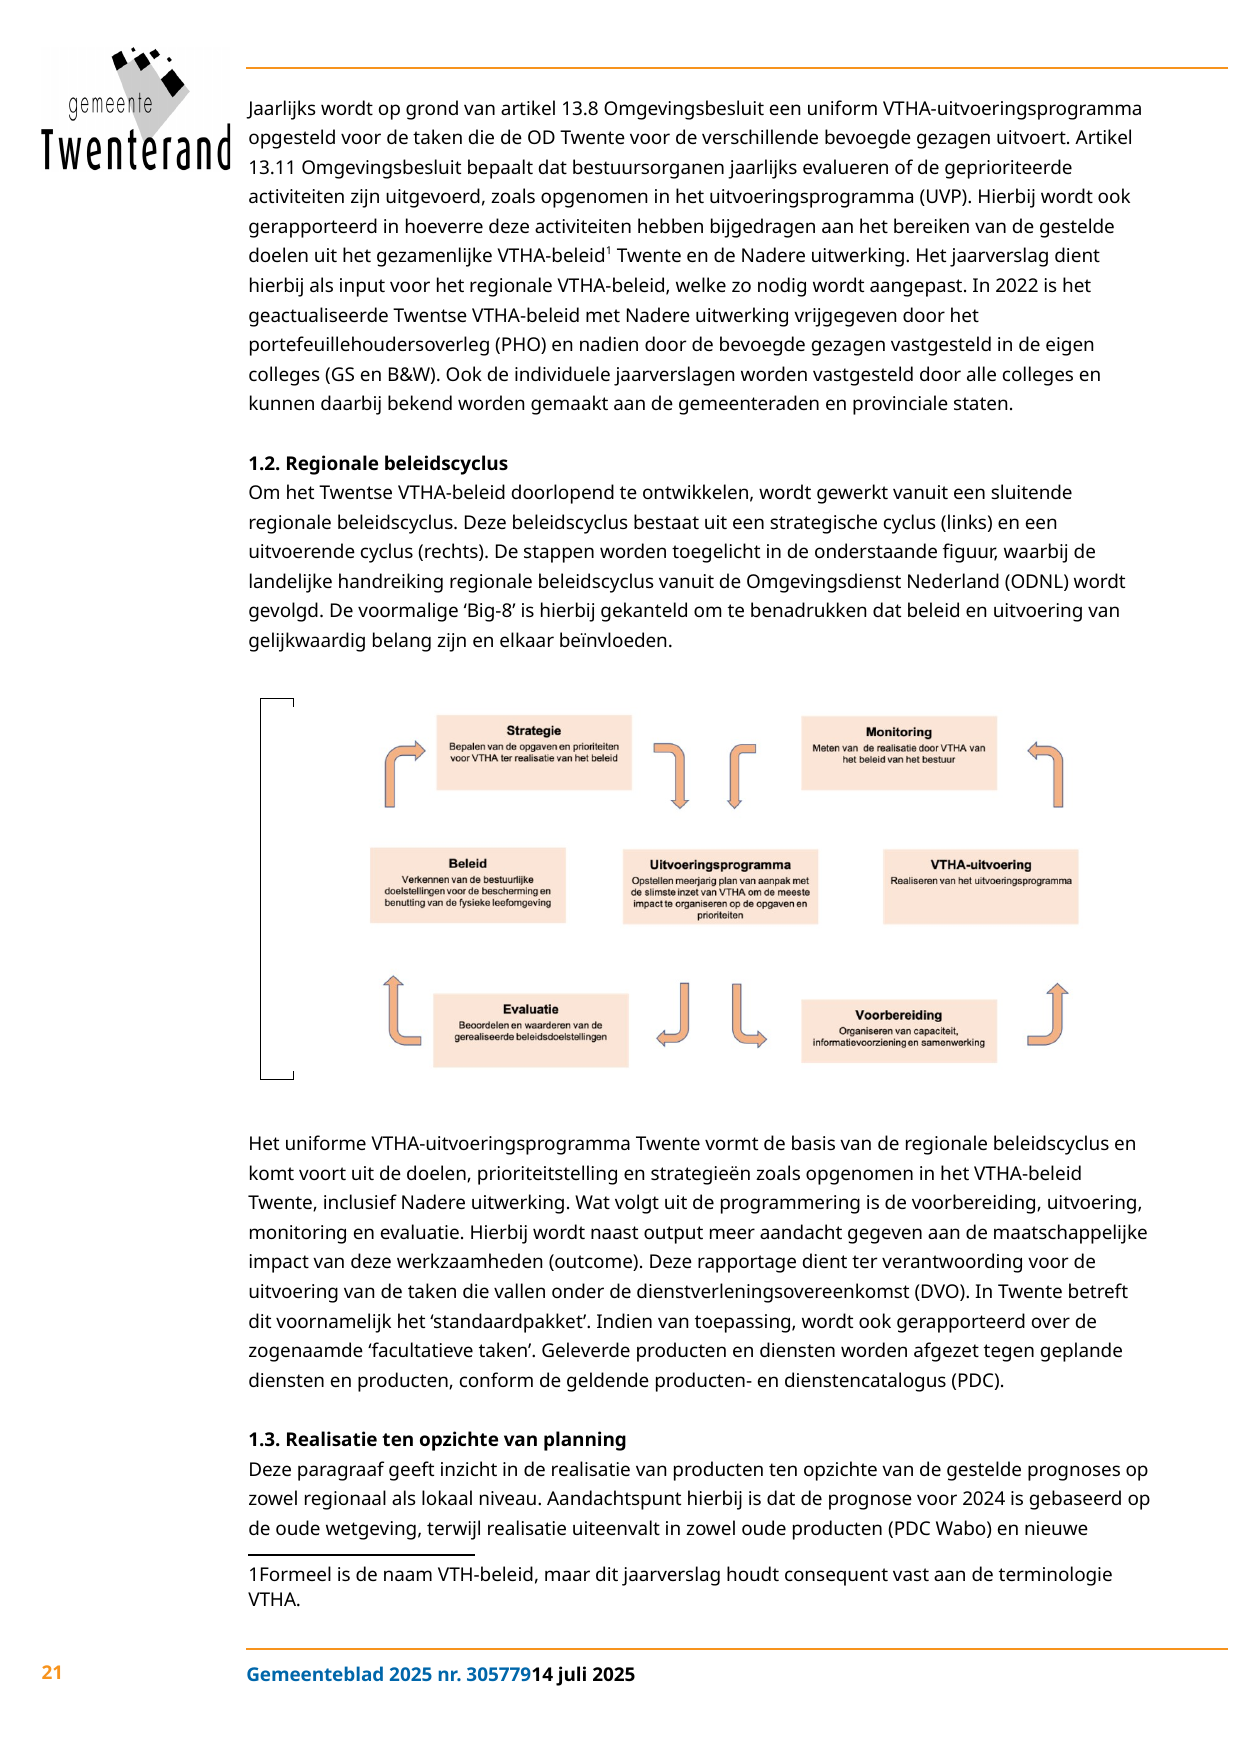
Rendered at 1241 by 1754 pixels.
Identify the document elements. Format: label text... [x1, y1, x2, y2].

text Om het Twentse VTHA-beleid doorlopend te ontwikkelen, wordt gewerkt vanuit een sluitende regionale beleidscyclus. Deze beleidscyclus bestaat uit een strategische cyclus (links) en een uitvoerende cyclus (rechts). De stappen worden toegelicht in de onderstaande figuur, waarbij de landelijke handreiking regionale beleidscyclus vanuit de Omgevingsdienst Nederland (ODNL) wordt gevolgd. De voormalige ‘Big-8’ is hierbij gekanteld om te benadrukken dat beleid en uitvoering van gelijkwaardig belang zijn en elkaar beïnvloeden. [248, 479, 1152, 653]
text 1.2. Regionale beleidscyclus [248, 450, 1152, 476]
picture [41, 47, 231, 172]
text Formeel is de naam VTH-beleid, maar dit jaarverslag houdt consequent vast aan de terminologie VTHA. [248, 1561, 1152, 1612]
text Jaarlijks wordt op grond van artikel 13.8 Omgevingsbesluit een uniform VTHA-uitvoeringsprogramma opgesteld voor de taken die de OD Twente voor de verschillende bevoegde gezagen uitvoert. Artikel 13.11 Omgevingsbesluit bepaalt dat bestuursorganen jaarlijks evalueren of de geprioriteerde activiteiten zijn uitgevoerd, zoals opgenomen in het uitvoeringsprogramma (UVP). Hierbij wordt ook gerapporteerd in hoeverre deze activiteiten hebben bijgedragen aan het bereiken van de gestelde doelen uit het gezamenlijke VTHA-beleid Twente en de Nadere uitwerking. Het jaarverslag dient hierbij als input voor het regionale VTHA-beleid, welke zo nodig wordt aangepast. In 2022 is het geactualiseerde Twentse VTHA-beleid met Nadere uitwerking vrijgegeven door het portefeuillehoudersoverleg (PHO) en nadien door de bevoegde gezagen vastgesteld in de eigen colleges (GS en B&W). Ook de individuele jaarverslagen worden vastgesteld door alle colleges en kunnen daarbij bekend worden gemaakt aan de gemeenteraden en provinciale staten. [248, 95, 1152, 416]
text Het uniforme VTHA-uitvoeringsprogramma Twente vormt de basis van de regionale beleidscyclus en komt voort uit de doelen, prioriteitstelling en strategieën zoals opgenomen in het VTHA-beleid Twente, inclusief Nadere uitwerking. Wat volgt uit de programmering is de voorbereiding, uitvoering, monitoring en evaluatie. Hierbij wordt naast output meer aandacht gegeven aan de maatschappelijke impact van deze werkzaamheden (outcome). Deze rapportage dient ter verantwoording voor de uitvoering van de taken die vallen onder de dienstverleningsovereenkomst (DVO). In Twente betreft dit voornamelijk het ‘standaardpakket’. Indien van toepassing, wordt ook gerapporteerd over de zogenaamde ‘facultatieve taken’. Geleverde producten en diensten worden afgezet tegen geplande diensten en producten, conform de geldende producten- en dienstencatalogus (PDC). [248, 1130, 1152, 1393]
text 1.3. Realisatie ten opzichte van planning [248, 1426, 1152, 1452]
text Deze paragraaf geeft inzicht in de realisatie van producten ten opzichte van de gestelde prognoses op zowel regionaal als lokaal niveau. Aandachtspunt hierbij is dat de prognose voor 2024 is gebaseerd op de oude wetgeving, terwijl realisatie uiteenvalt in zowel oude producten (PDC Wabo) en nieuwe [248, 1456, 1152, 1541]
picture [268, 707, 1173, 1071]
